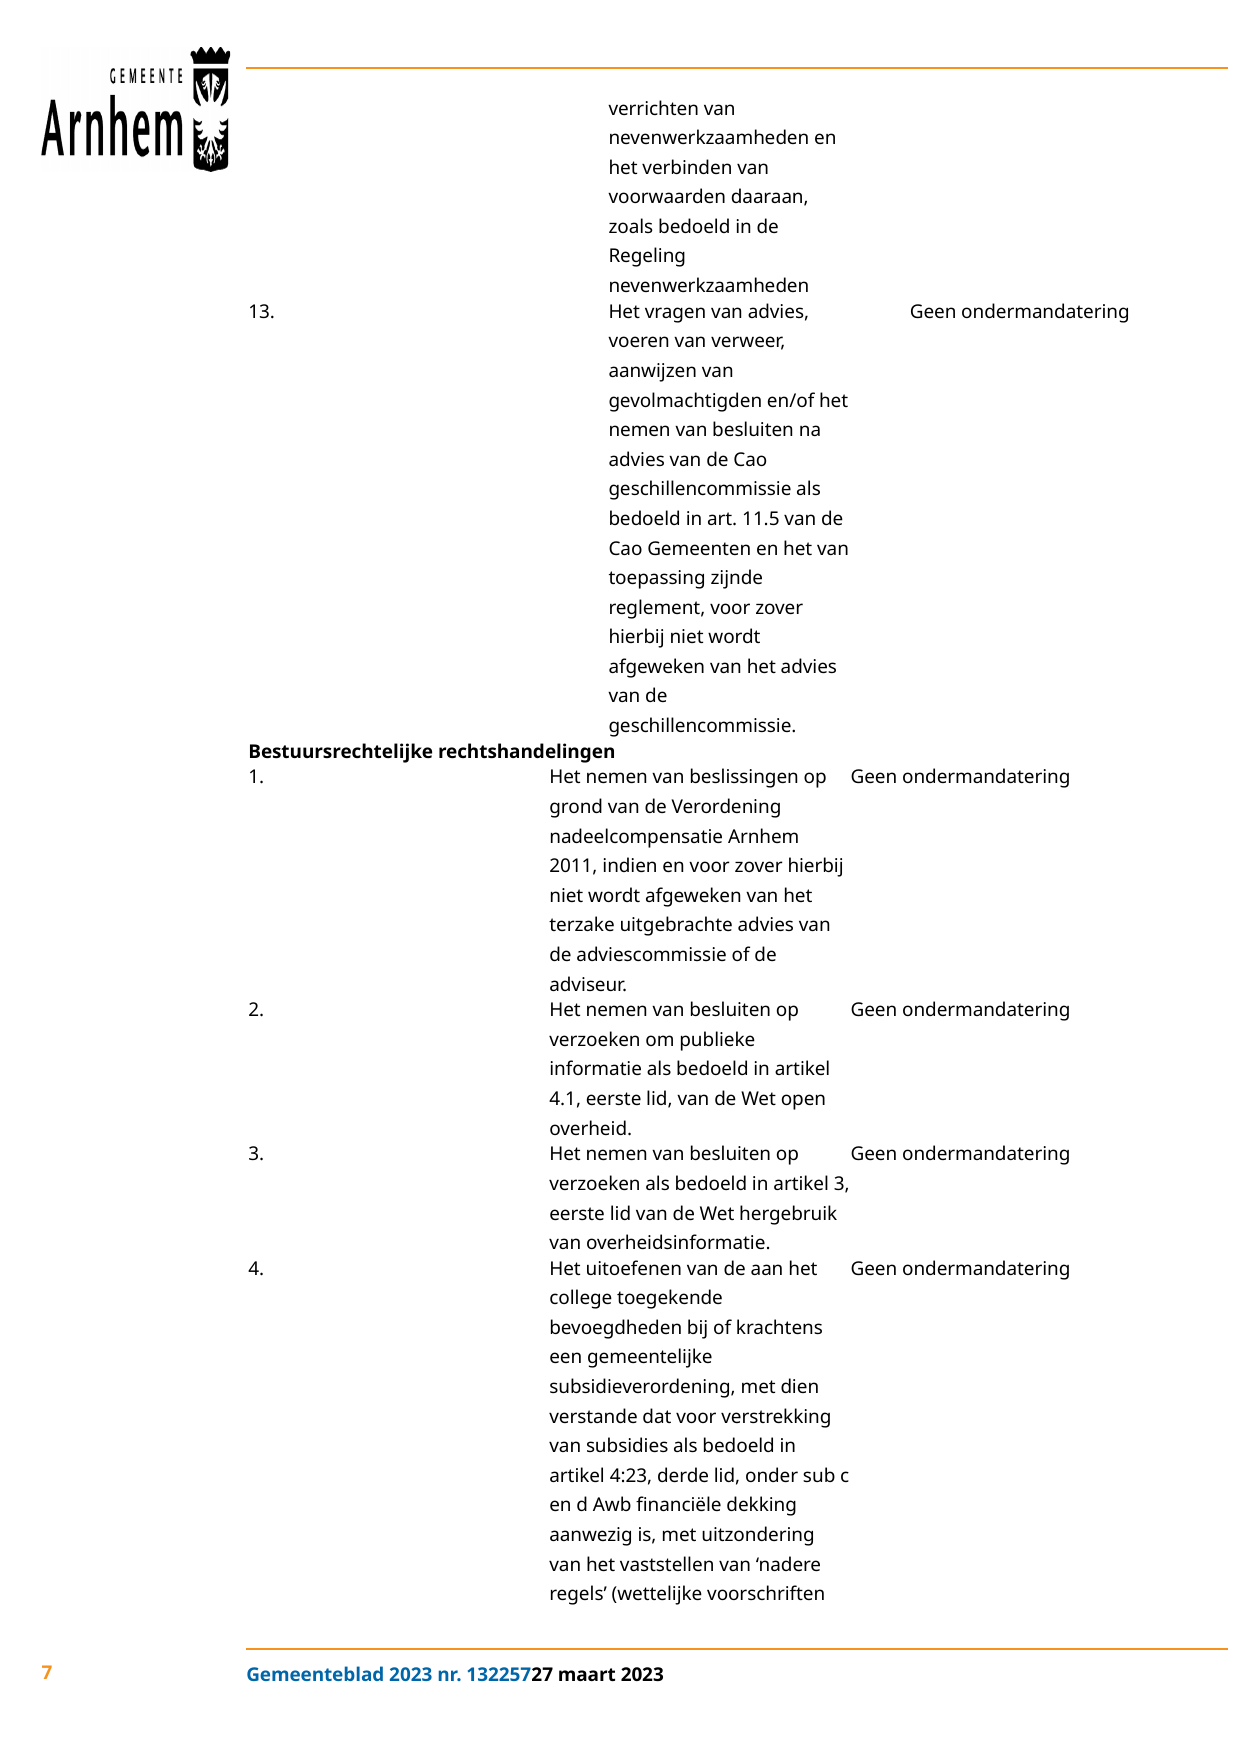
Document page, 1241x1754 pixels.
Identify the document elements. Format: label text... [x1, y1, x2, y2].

table_cell Bestuursrechtelijke rechtshandelingen [248, 738, 1152, 764]
table_cell Geen ondermandatering [850, 996, 1152, 1141]
table_cell [248, 95, 549, 298]
table_cell [248, 764, 549, 996]
table_cell verrichten van nevenwerkzaamheden en het verbinden van voorwaarden daaraan, zoals bedoeld in de Regeling nevenwerkzaamheden [549, 95, 850, 298]
table_cell Geen ondermandatering [850, 764, 1152, 996]
table_cell [248, 1141, 549, 1255]
table_cell Geen ondermandatering [850, 1255, 1152, 1606]
table_cell Het nemen van besluiten op verzoeken om publieke informatie als bedoeld in artikel 4.1, eerste lid, van de Wet open overheid. [549, 996, 850, 1141]
table_cell Het vragen van advies, voeren van verweer, aanwijzen van gevolmachtigden en/of het nemen van besluiten na advies van de Cao geschillencommissie als bedoeld in art. 11.5 van de Cao Gemeenten en het van toepassing zijnde reglement, voor zover hierbij niet wordt afgeweken van het advies van de geschillencommissie. [549, 298, 850, 738]
table_cell Het uitoefenen van de aan het college toegekende bevoegdheden bij of krachtens een gemeentelijke subsidieverordening, met dien verstande dat voor verstrekking van subsidies als bedoeld in artikel 4:23, derde lid, onder sub c en d Awb financiële dekking aanwezig is, met uitzondering van het vaststellen van ‘nadere regels’ (wettelijke voorschriften [549, 1255, 850, 1606]
table_cell [248, 298, 549, 738]
table_cell Het nemen van beslissingen op grond van de Verordening nadeelcompensatie Arnhem 2011, indien en voor zover hierbij niet wordt afgeweken van het terzake uitgebrachte advies van de adviescommissie of de adviseur. [549, 764, 850, 996]
table_cell Geen ondermandatering [850, 1141, 1152, 1255]
table_cell [248, 996, 549, 1141]
table_cell [248, 1255, 549, 1606]
table_cell Het nemen van besluiten op verzoeken als bedoeld in artikel 3, eerste lid van de Wet hergebruik van overheidsinformatie. [549, 1141, 850, 1255]
table_cell [850, 95, 1152, 298]
picture [41, 47, 231, 172]
table_cell Geen ondermandatering [850, 298, 1152, 738]
